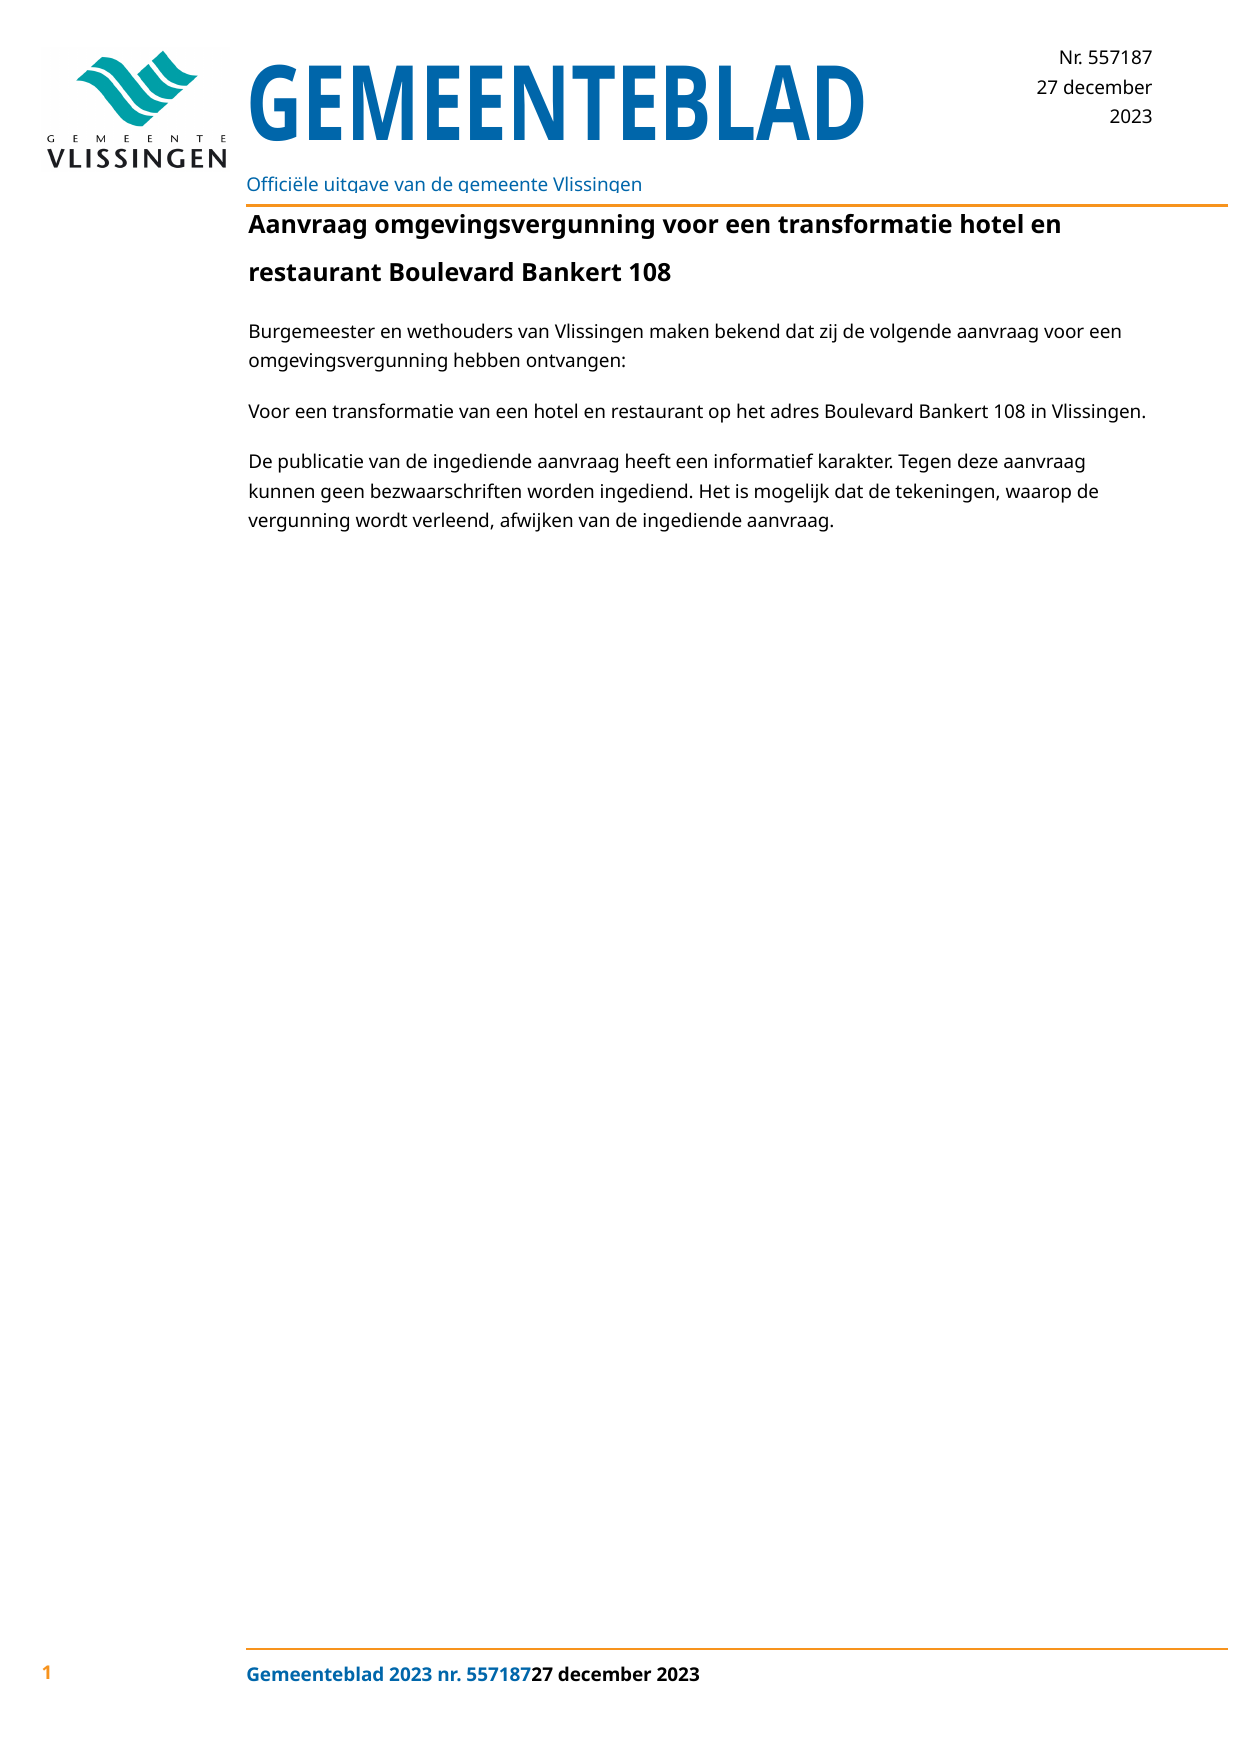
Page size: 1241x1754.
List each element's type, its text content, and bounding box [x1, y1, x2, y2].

picture [41, 47, 231, 172]
text Aanvraag omgevingsvergunning voor een transformatie hotel en restaurant Boulevard Bankert 108 [248, 207, 1152, 288]
text Voor een transformatie van een hotel en restaurant op het adres Boulevard Bankert 108 in Vlissingen. [248, 398, 1152, 424]
text Burgemeester en wethouders van Vlissingen maken bekend dat zij de volgende aanvraag voor een omgevingsvergunning hebben ontvangen: [248, 318, 1152, 373]
text De publicatie van de ingediende aanvraag heeft een informatief karakter. Tegen deze aanvraag kunnen geen bezwaarschriften worden ingediend. Het is mogelijk dat de tekeningen, waarop de vergunning wordt verleend, afwijken van de ingediende aanvraag. [248, 448, 1152, 533]
